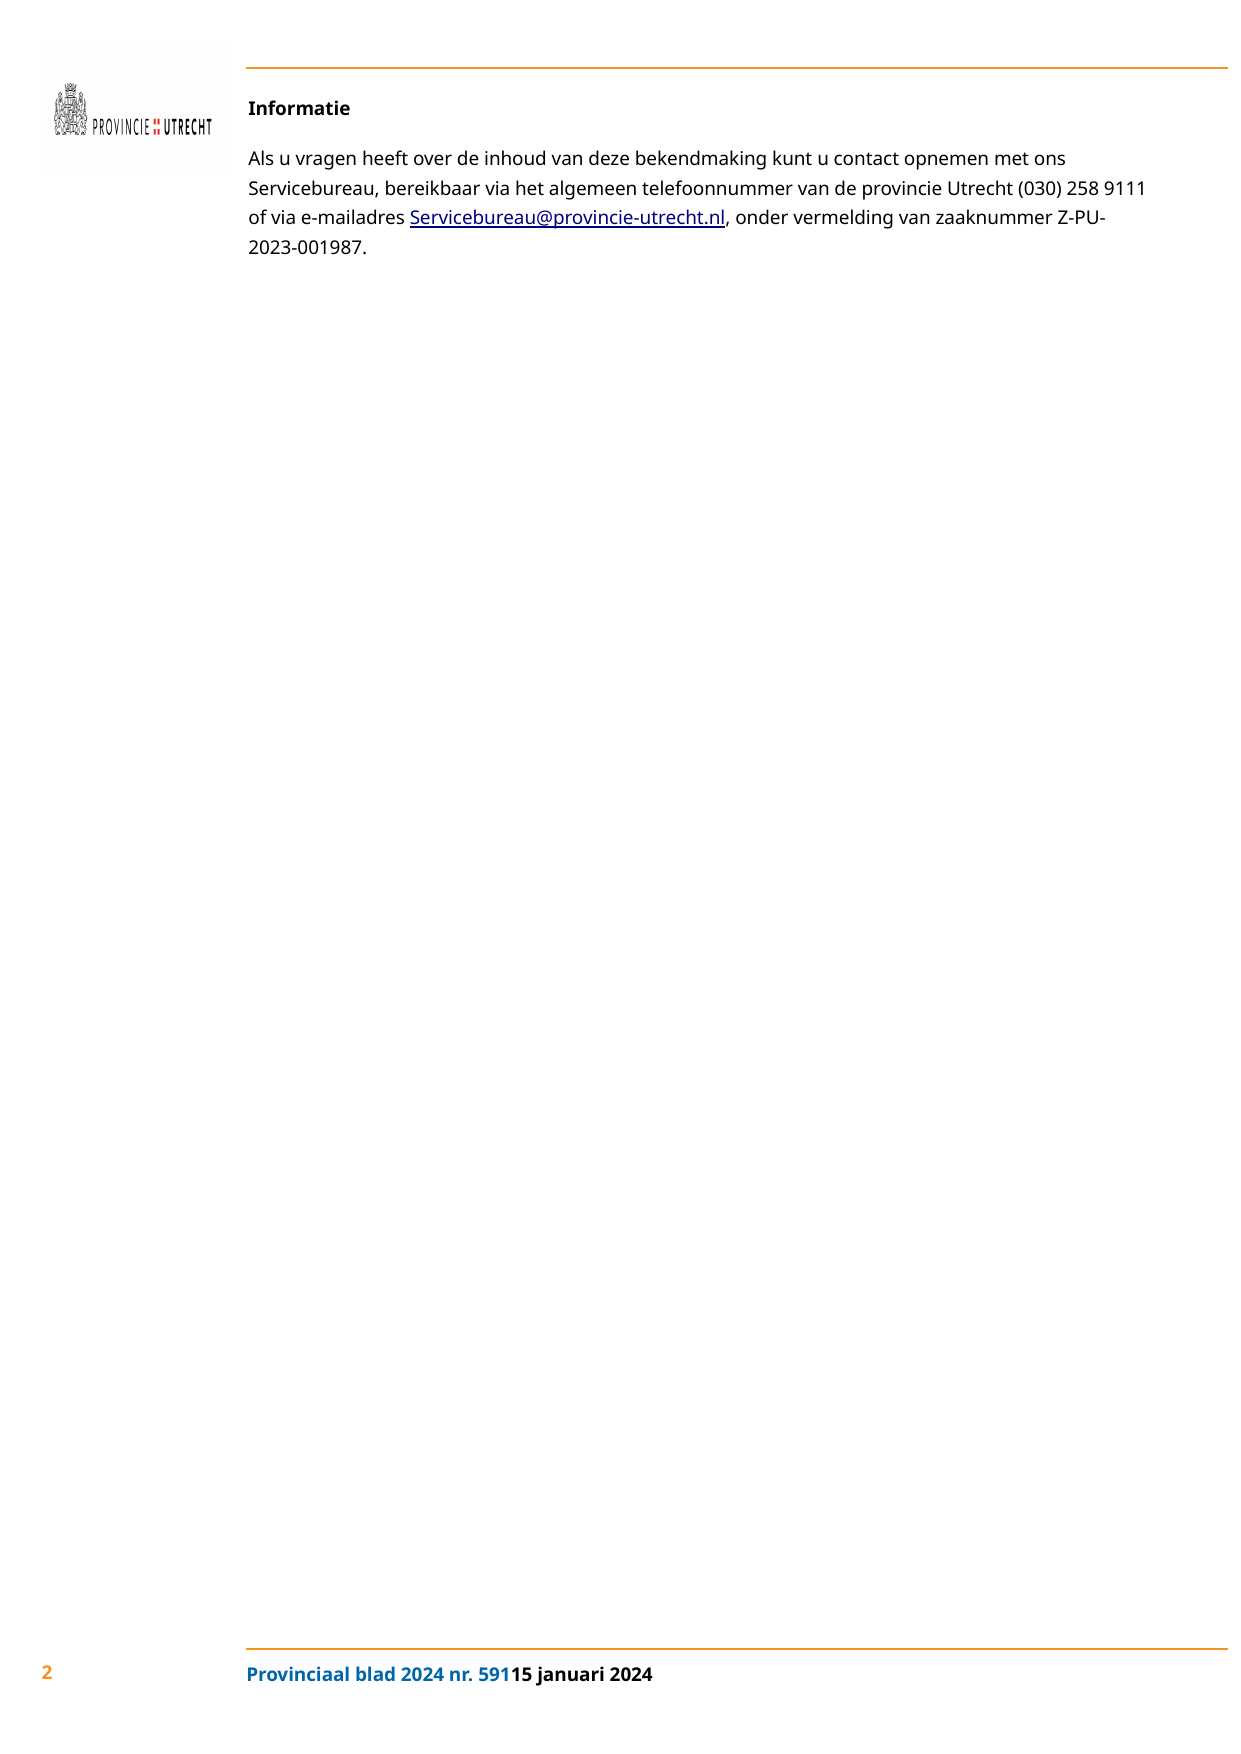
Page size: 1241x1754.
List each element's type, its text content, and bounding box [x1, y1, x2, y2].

text Informatie [248, 95, 1152, 121]
picture [41, 47, 231, 172]
text Als u vragen heeft over de inhoud van deze bekendmaking kunt u contact opnemen met ons Servicebureau, bereikbaar via het algemeen telefoonnummer van de provincie Utrecht (030) 258 9111 of via e-mailadres Servicebureau@provincie-utrecht.nl, onder vermelding van zaaknummer Z-PU-2023-001987. [248, 145, 1152, 260]
